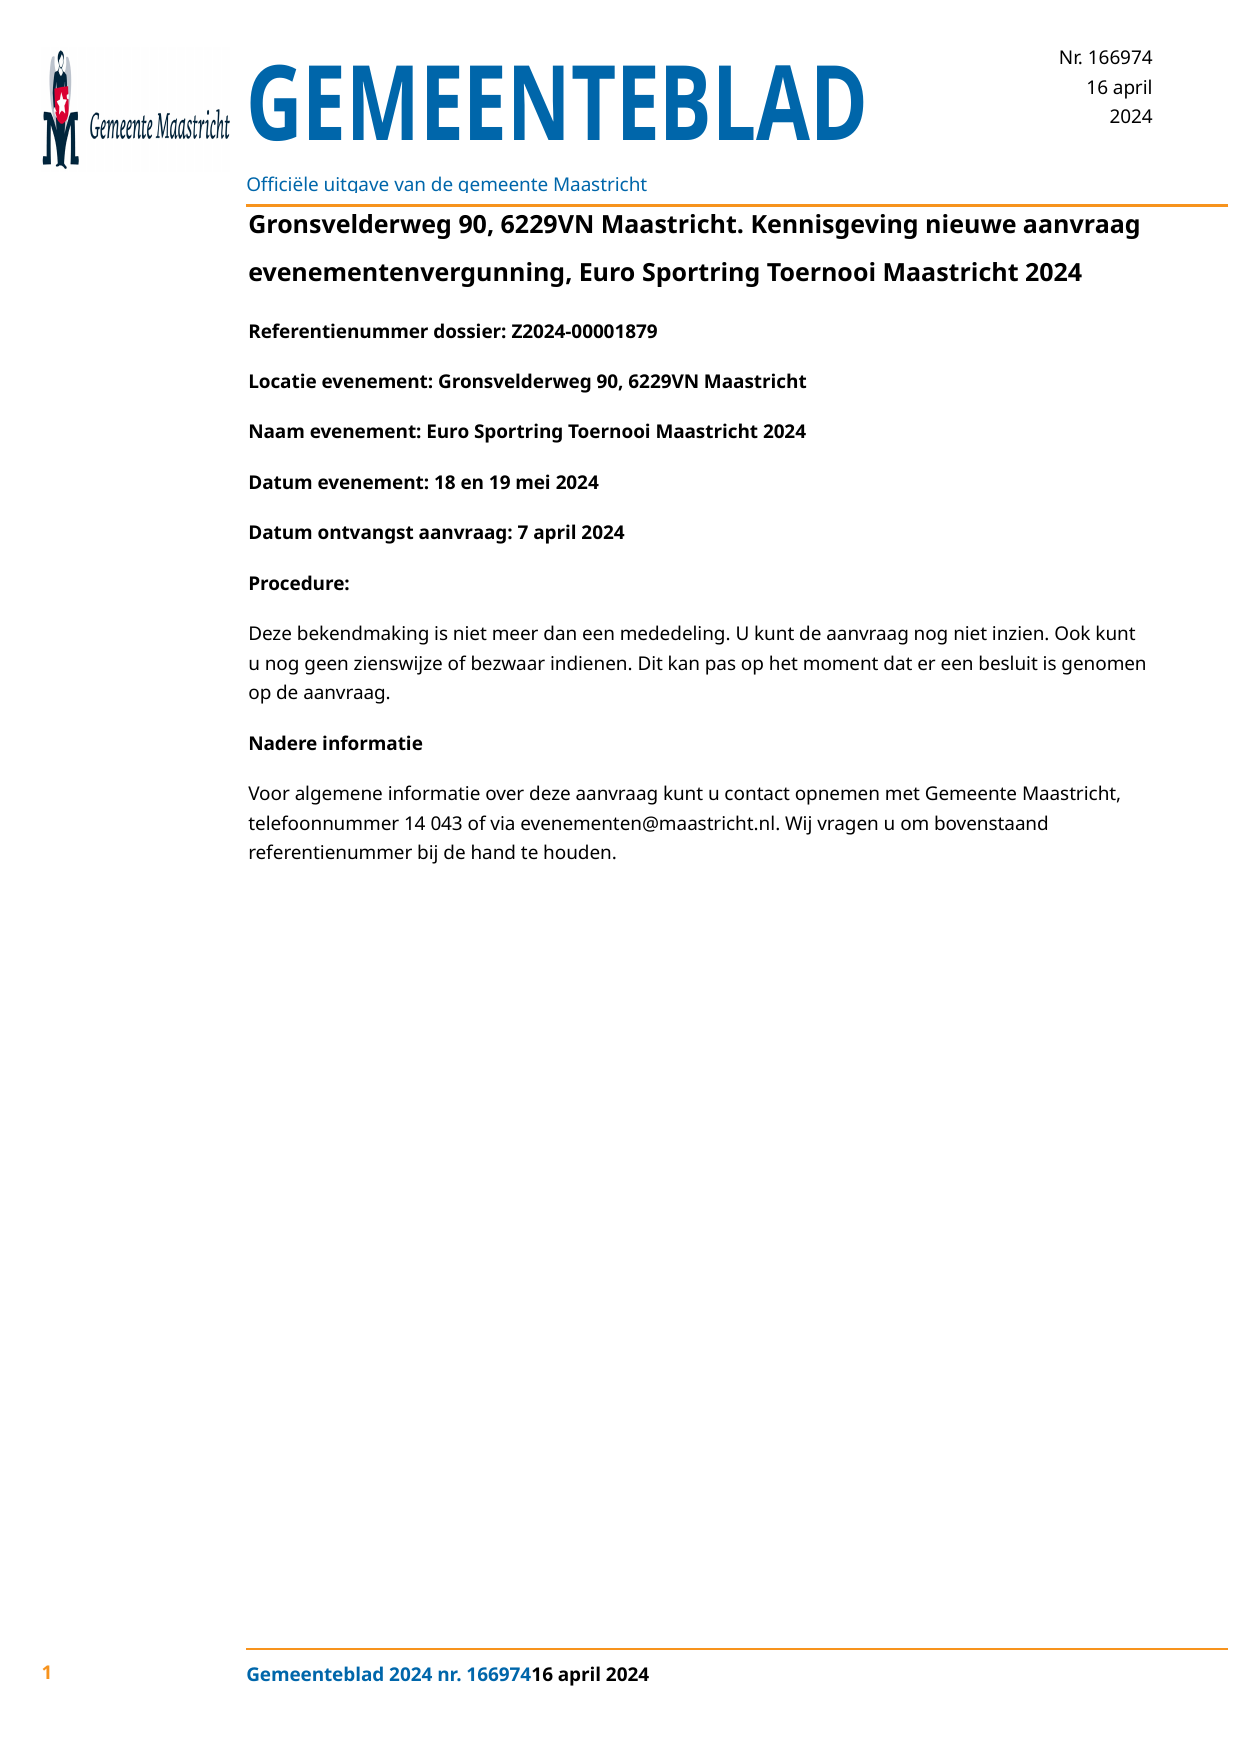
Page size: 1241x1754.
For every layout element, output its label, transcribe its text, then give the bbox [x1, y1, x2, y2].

text Referentienummer dossier: Z2024-00001879 [248, 318, 1152, 344]
text Datum ontvangst aanvraag: 7 april 2024 [248, 519, 1152, 545]
text Gronsvelderweg 90, 6229VN Maastricht. Kennisgeving nieuwe aanvraag evenementenvergunning, Euro Sportring Toernooi Maastricht 2024 [248, 207, 1152, 288]
picture [41, 47, 231, 172]
text Naam evenement: Euro Sportring Toernooi Maastricht 2024 [248, 419, 1152, 444]
text Datum evenement: 18 en 19 mei 2024 [248, 469, 1152, 495]
text Locatie evenement: Gronsvelderweg 90, 6229VN Maastricht [248, 368, 1152, 394]
text Voor algemene informatie over deze aanvraag kunt u contact opnemen met Gemeente Maastricht, telefoonnummer 14 043 of via evenementen@maastricht.nl. Wij vragen u om bovenstaand referentienummer bij de hand te houden. [248, 780, 1152, 865]
text Nadere informatie [248, 730, 1152, 756]
text Procedure: [248, 570, 1152, 596]
text Deze bekendmaking is niet meer dan een mededeling. U kunt de aanvraag nog niet inzien. Ook kunt u nog geen zienswijze of bezwaar indienen. Dit kan pas op het moment dat er een besluit is genomen op de aanvraag. [248, 620, 1152, 705]
